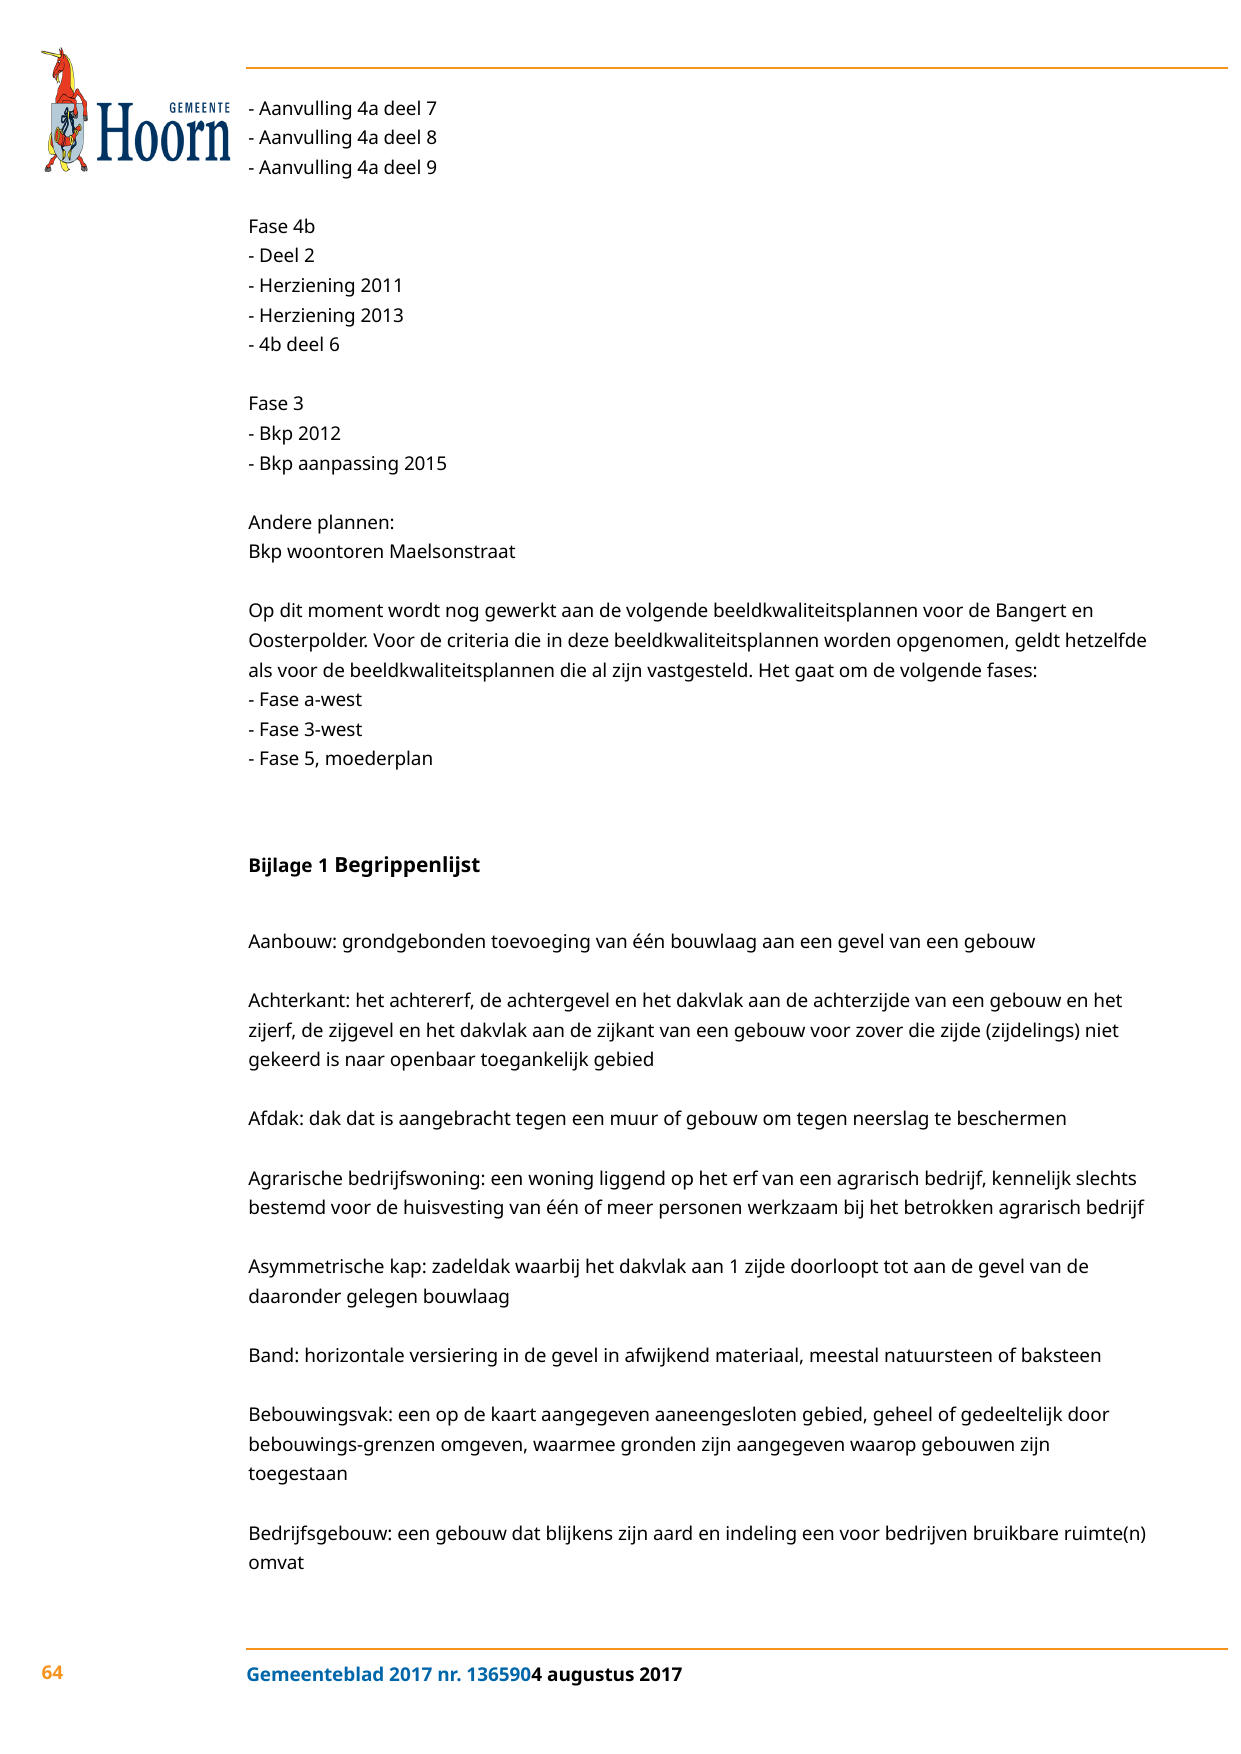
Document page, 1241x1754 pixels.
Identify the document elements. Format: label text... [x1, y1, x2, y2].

text - Bkp aanpassing 2015 [248, 450, 1152, 476]
text Bebouwingsvak: een op de kaart aangegeven aaneengesloten gebied, geheel of gedeeltelijk door bebouwings-grenzen omgeven, waarmee gronden zijn aangegeven waarop gebouwen zijn toegestaan [248, 1401, 1152, 1486]
text - Herziening 2011 [248, 272, 1152, 298]
text Bijlage 1 Begrippenlijst [248, 850, 1152, 879]
picture [41, 47, 231, 172]
text Asymmetrische kap: zadeldak waarbij het dakvlak aan 1 zijde doorloopt tot aan de gevel van de daaronder gelegen bouwlaag [248, 1253, 1152, 1309]
text Aanbouw: grondgebonden toevoeging van één bouwlaag aan een gevel van een gebouw [248, 928, 1152, 954]
text Fase 3 [248, 391, 1152, 416]
text Band: horizontale versiering in de gevel in afwijkend materiaal, meestal natuursteen of baksteen [248, 1342, 1152, 1368]
text Fase 4b [248, 213, 1152, 239]
text Afdak: dak dat is aangebracht tegen een muur of gebouw om tegen neerslag te beschermen [248, 1106, 1152, 1131]
text - Deel 2 [248, 243, 1152, 268]
text - Fase 5, moederplan [248, 746, 1152, 771]
text - Aanvulling 4a deel 8 [248, 124, 1152, 150]
text - Aanvulling 4a deel 7 [248, 95, 1152, 121]
text - 4b deel 6 [248, 331, 1152, 357]
text - Fase a-west [248, 686, 1152, 712]
text Bedrijfsgebouw: een gebouw dat blijkens zijn aard en indeling een voor bedrijven bruikbare ruimte(n) omvat [248, 1520, 1152, 1575]
text Bkp woontoren Maelsonstraat [248, 538, 1152, 564]
text - Bkp 2012 [248, 420, 1152, 446]
text Agrarische bedrijfswoning: een woning liggend op het erf van een agrarisch bedrijf, kennelijk slechts bestemd voor de huisvesting van één of meer personen werkzaam bij het betrokken agrarisch bedrijf [248, 1165, 1152, 1220]
text - Herziening 2013 [248, 302, 1152, 328]
text - Aanvulling 4a deel 9 [248, 154, 1152, 180]
text - Fase 3-west [248, 716, 1152, 742]
text Achterkant: het achtererf, de achtergevel en het dakvlak aan de achterzijde van een gebouw en het zijerf, de zijgevel en het dakvlak aan de zijkant van een gebouw voor zover die zijde (zijdelings) niet gekeerd is naar openbaar toegankelijk gebied [248, 987, 1152, 1072]
text Andere plannen: [248, 509, 1152, 535]
text Op dit moment wordt nog gewerkt aan de volgende beeldkwaliteitsplannen voor de Bangert en Oosterpolder. Voor de criteria die in deze beeldkwaliteitsplannen worden opgenomen, geldt hetzelfde als voor de beeldkwaliteitsplannen die al zijn vastgesteld. Het gaat om de volgende fases: [248, 598, 1152, 683]
